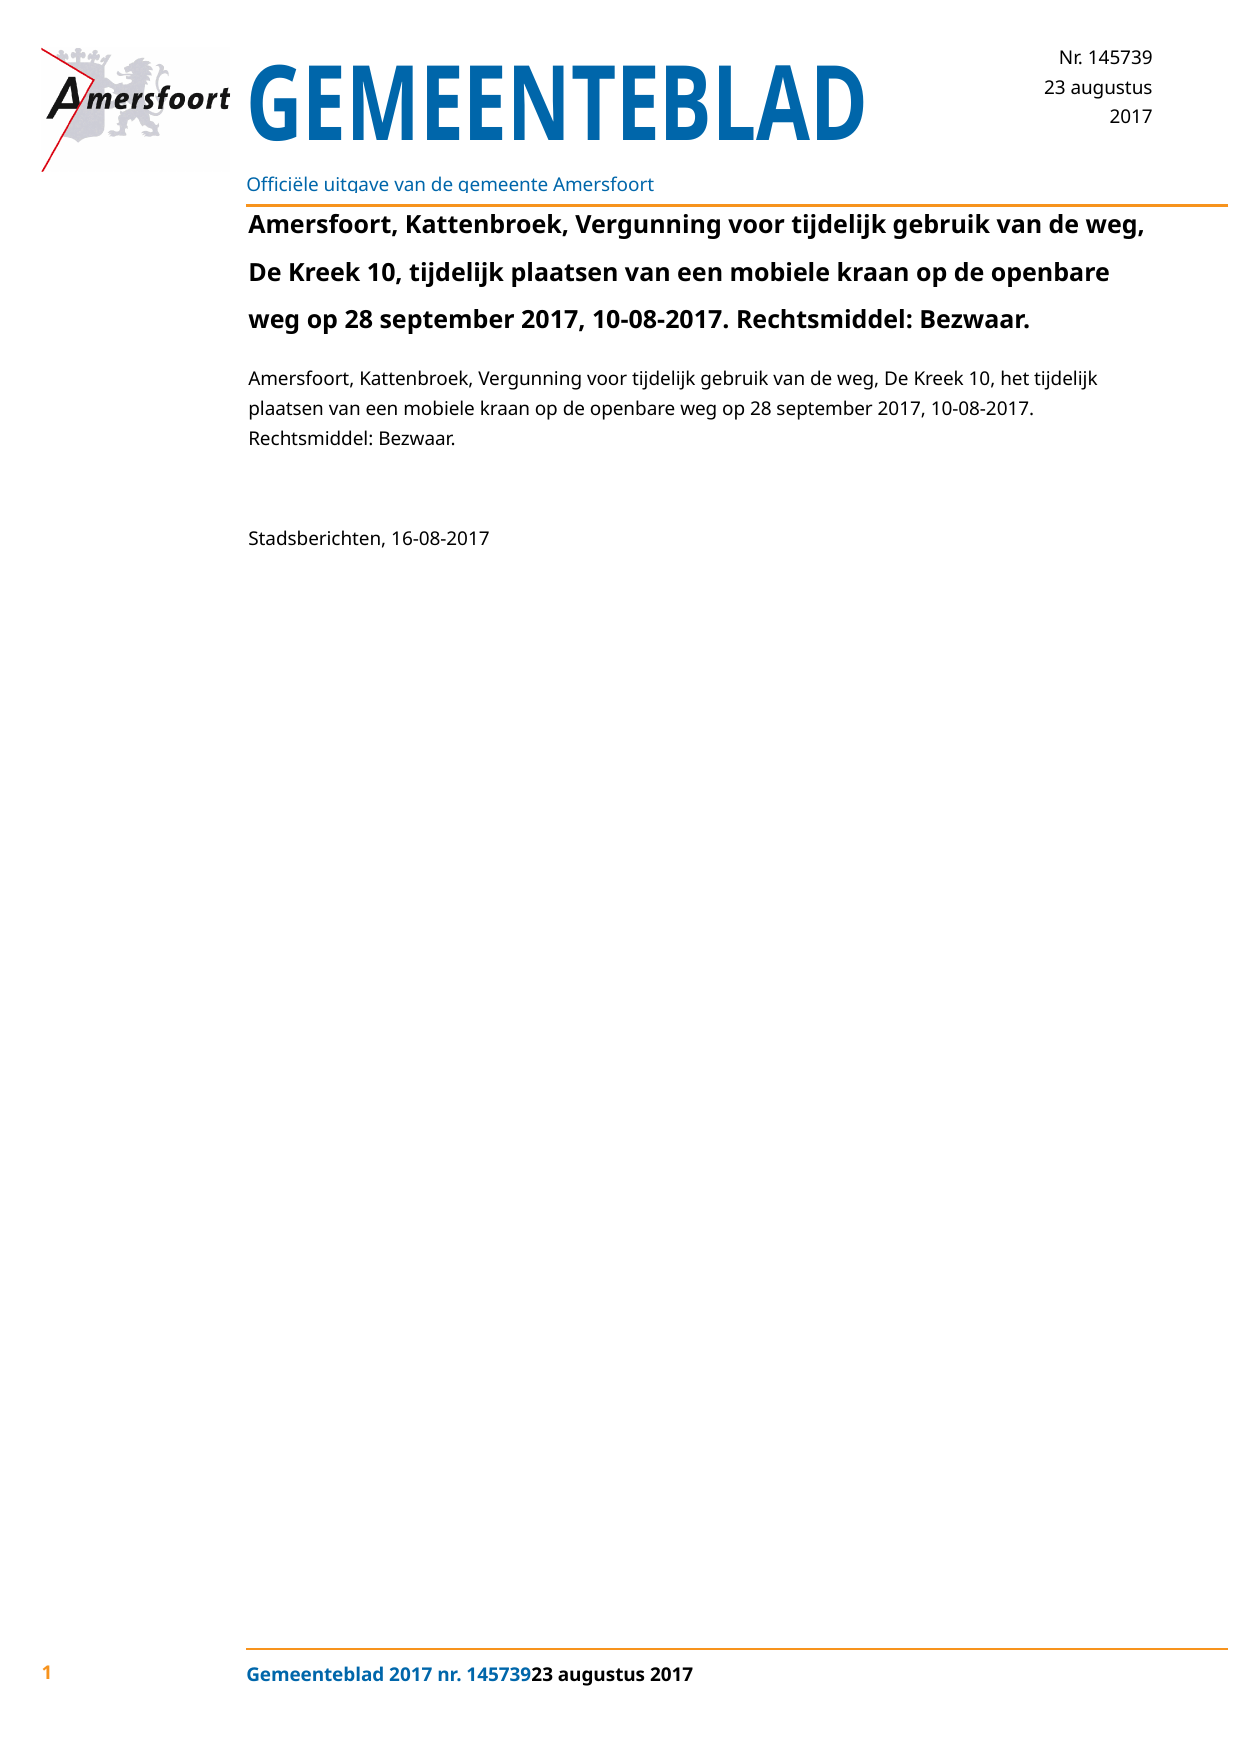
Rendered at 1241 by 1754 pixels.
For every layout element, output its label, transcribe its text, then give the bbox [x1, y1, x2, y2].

text Amersfoort, Kattenbroek, Vergunning voor tijdelijk gebruik van de weg, De Kreek 10, het tijdelijk plaatsen van een mobiele kraan op de openbare weg op 28 september 2017, 10-08-2017. Rechtsmiddel: Bezwaar. [248, 366, 1152, 450]
text Stadsberichten, 16-08-2017 [248, 526, 1152, 551]
picture [41, 47, 231, 172]
text Amersfoort, Kattenbroek, Vergunning voor tijdelijk gebruik van de weg, De Kreek 10, tijdelijk plaatsen van een mobiele kraan op de openbare weg op 28 september 2017, 10-08-2017. Rechtsmiddel: Bezwaar. [248, 207, 1152, 336]
